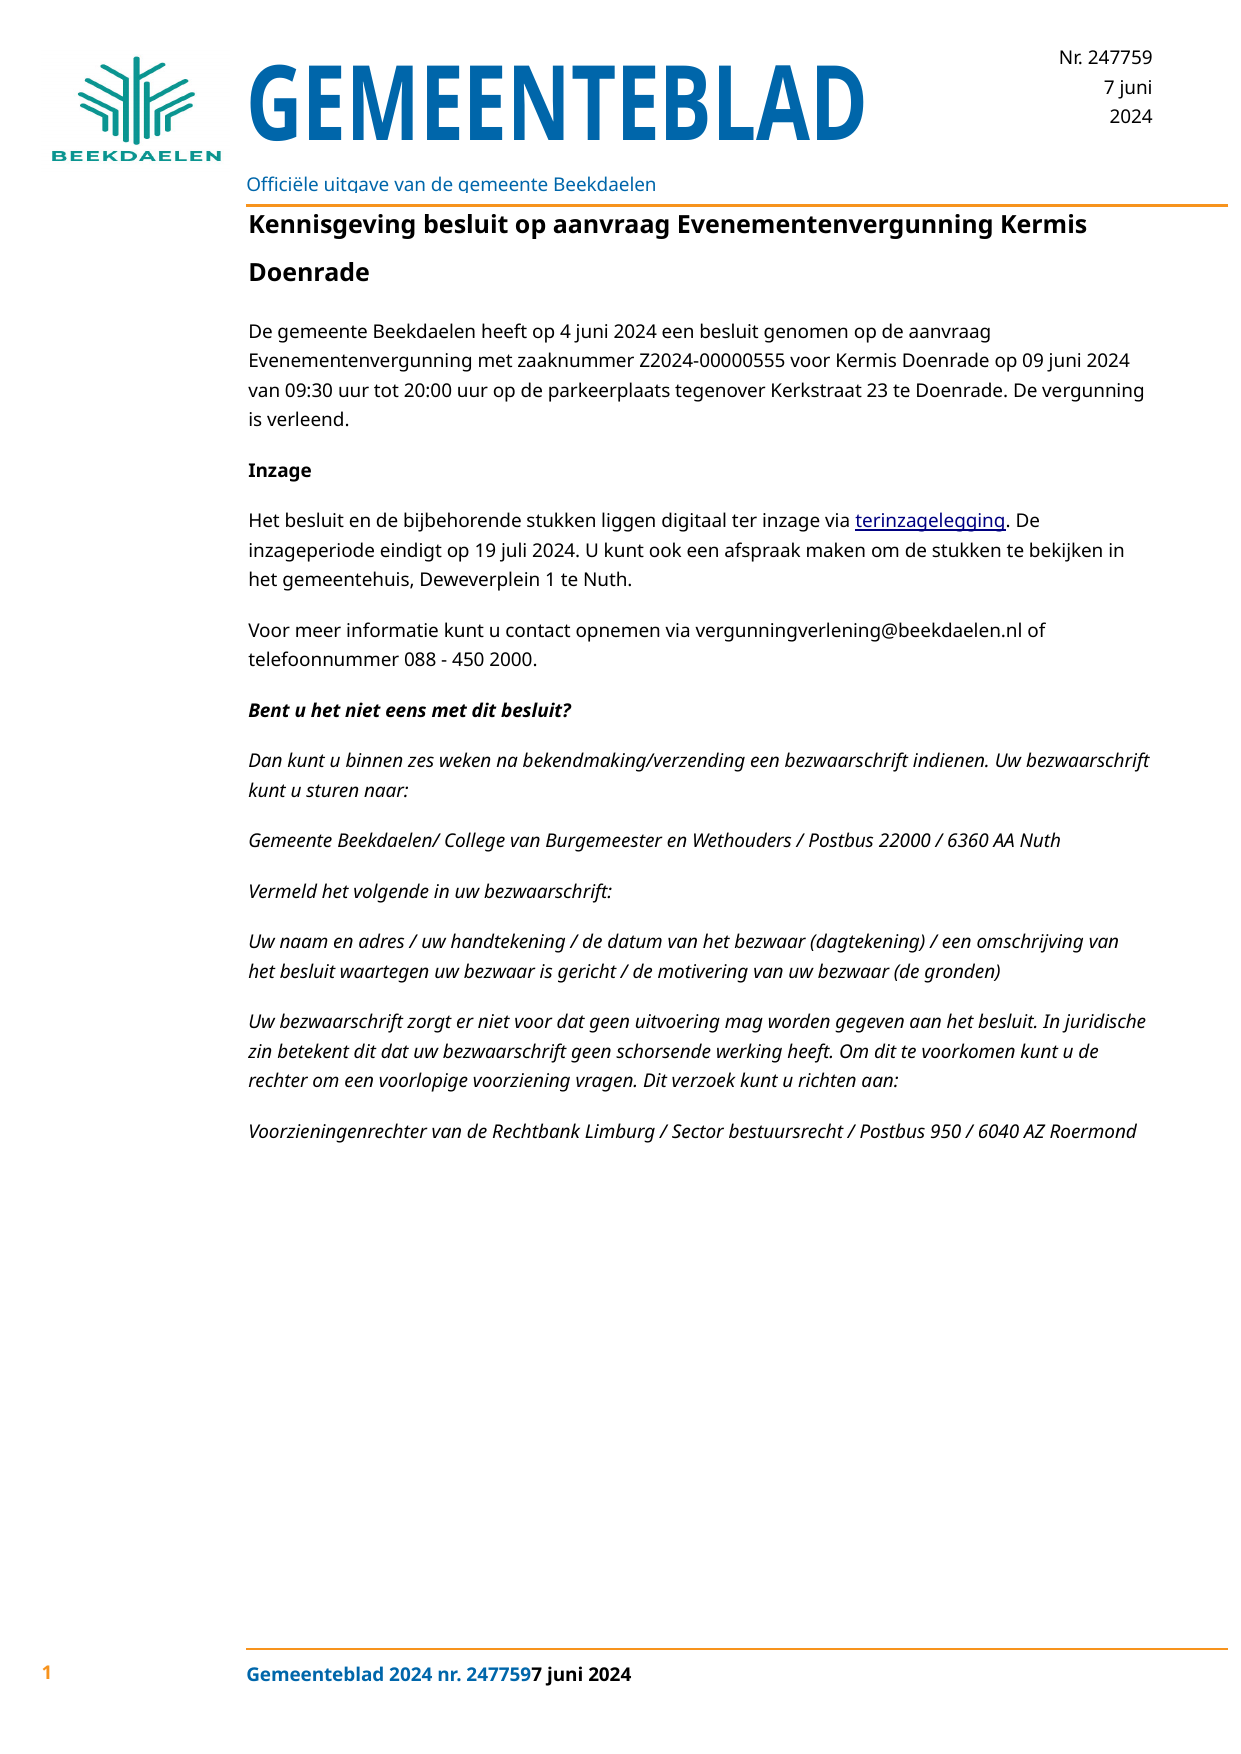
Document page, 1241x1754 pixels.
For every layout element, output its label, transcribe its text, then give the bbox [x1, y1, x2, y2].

text Het besluit en de bijbehorende stukken liggen digitaal ter inzage via terinzagelegging. De inzageperiode eindigt op 19 juli 2024. U kunt ook een afspraak maken om de stukken te bekijken in het gemeentehuis, Deweverplein 1 te Nuth. [248, 507, 1152, 592]
text Vermeld het volgende in uw bezwaarschrift: [248, 878, 1152, 904]
text Kennisgeving besluit op aanvraag Evenementenvergunning Kermis Doenrade [248, 207, 1152, 288]
text Voorzieningenrechter van de Rechtbank Limburg / Sector bestuursrecht / Postbus 950 / 6040 AZ Roermond [248, 1118, 1152, 1144]
text Uw naam en adres / uw handtekening / de datum van het bezwaar (dagtekening) / een omschrijving van het besluit waartegen uw bezwaar is gericht / de motivering van uw bezwaar (de gronden) [248, 928, 1152, 984]
text Dan kunt u binnen zes weken na bekendmaking/verzending een bezwaarschrift indienen. Uw bezwaarschrift kunt u sturen naar: [248, 747, 1152, 803]
text Uw bezwaarschrift zorgt er niet voor dat geen uitvoering mag worden gegeven aan het besluit. In juridische zin betekent dit dat uw bezwaarschrift geen schorsende werking heeft. Om dit te voorkomen kunt u de rechter om een voorlopige voorziening vragen. Dit verzoek kunt u richten aan: [248, 1008, 1152, 1093]
text Gemeente Beekdaelen/ College van Burgemeester en Wethouders / Postbus 22000 / 6360 AA Nuth [248, 827, 1152, 853]
text Inzage [248, 457, 1152, 483]
text Bent u het niet eens met dit besluit? [248, 697, 1152, 723]
picture [41, 47, 231, 172]
text De gemeente Beekdaelen heeft op 4 juni 2024 een besluit genomen op de aanvraag Evenementenvergunning met zaaknummer Z2024-00000555 voor Kermis Doenrade op 09 juni 2024 van 09:30 uur tot 20:00 uur op de parkeerplaats tegenover Kerkstraat 23 te Doenrade. De vergunning is verleend. [248, 318, 1152, 432]
text Voor meer informatie kunt u contact opnemen via vergunningverlening@beekdaelen.nl of telefoonnummer 088 - 450 2000. [248, 617, 1152, 672]
